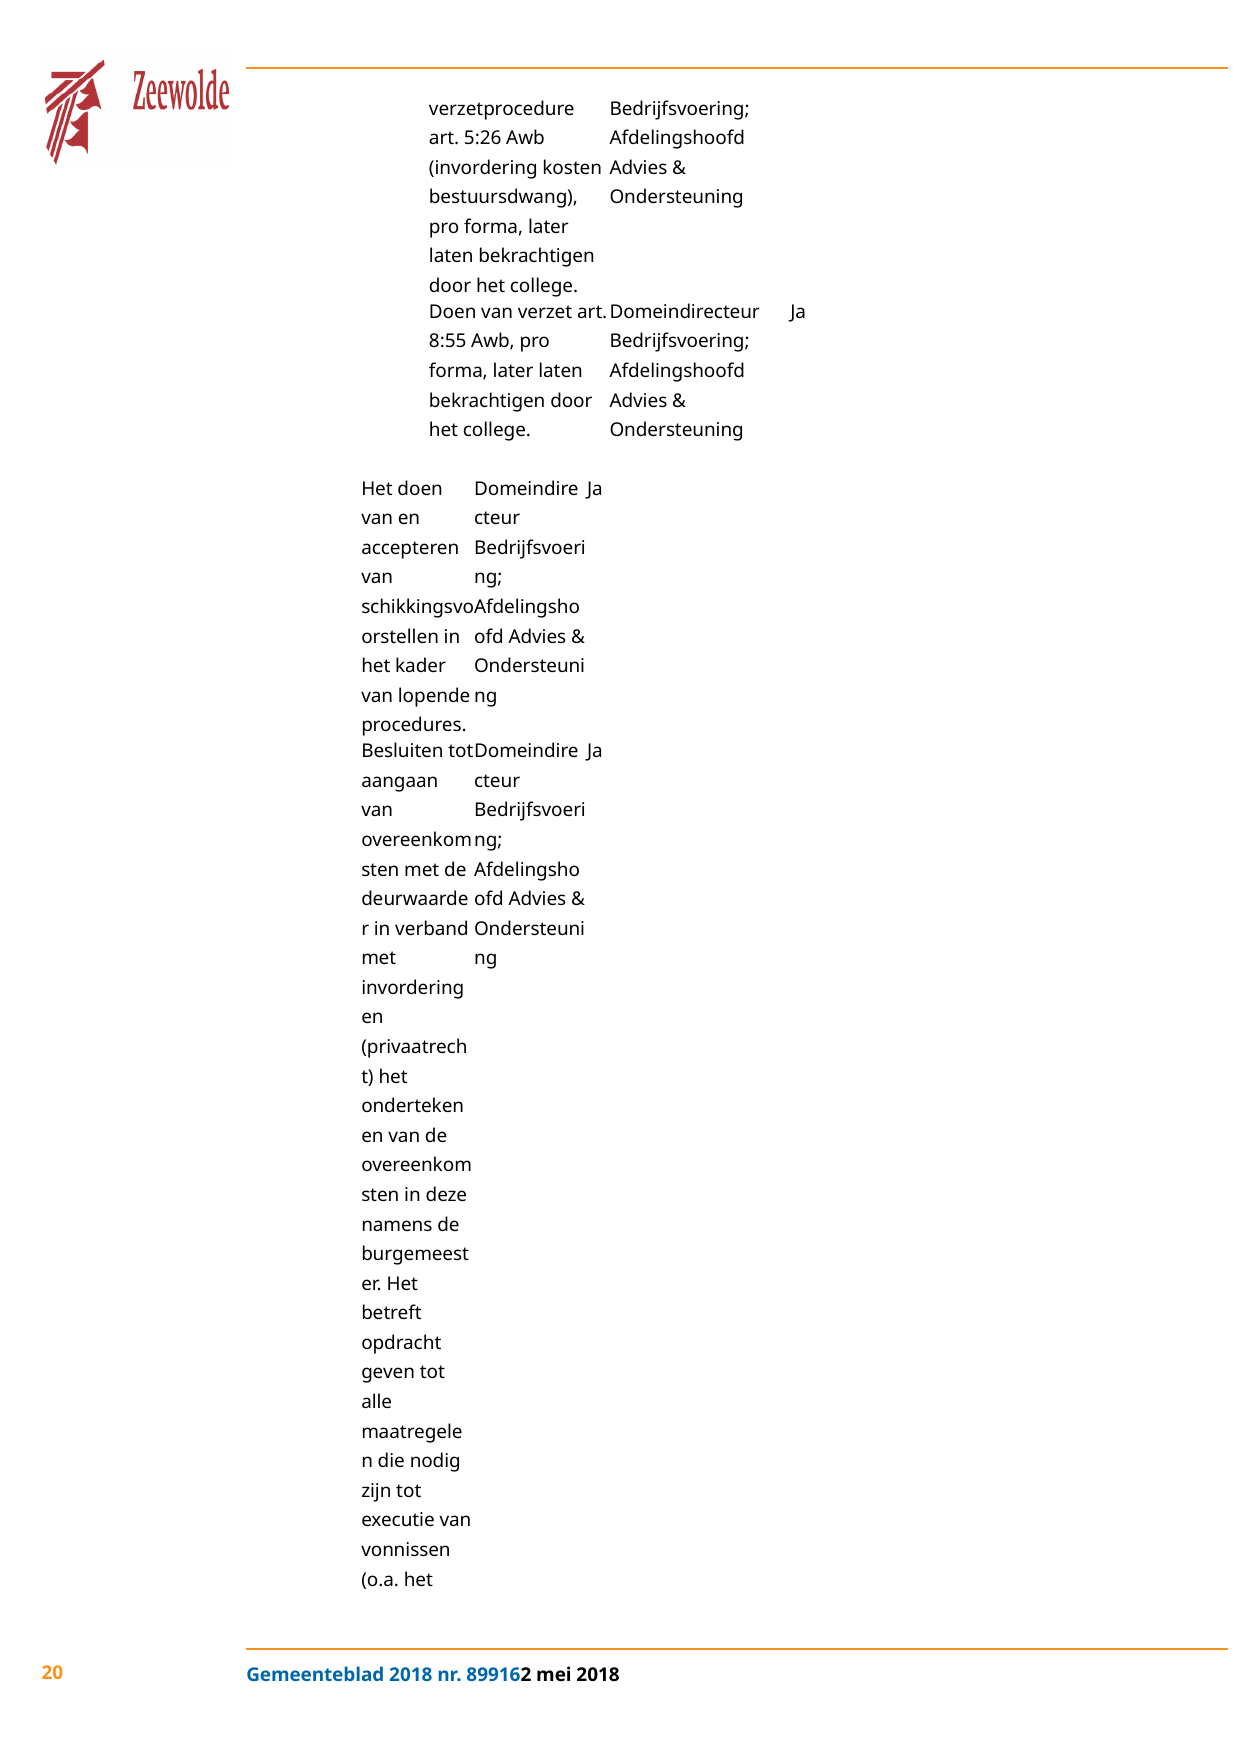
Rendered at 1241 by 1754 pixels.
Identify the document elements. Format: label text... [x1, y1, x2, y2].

table_cell Bedrijfsvoering; Afdelingshoofd Advies & Ondersteuning [609, 95, 790, 298]
table_cell Doen van verzet art. 8:55 Awb, pro forma, later laten bekrachtigen door het college. [429, 298, 609, 442]
table_cell Domeindirecteur Bedrijfsvoering; Afdelingshoofd Advies & Ondersteuning [609, 298, 790, 442]
table_cell [790, 95, 971, 298]
picture [41, 47, 231, 172]
table_cell Domeindirecteur Bedrijfsvoering; Afdelingshoofd Advies & Ondersteuning [474, 738, 587, 1591]
table_cell Besluiten tot aangaan van overeenkomsten met de deurwaarder in verband met invordering en (privaatrecht) het ondertekenen van de overeenkomsten in deze namens de burgemeester. Het betreft opdracht geven tot alle maatregelen die nodig zijn tot executie van vonnissen (o.a. het [361, 738, 474, 1591]
table_cell [248, 738, 361, 1591]
table_header Het doen van en accepteren van schikkingsvoorstellen in het kader van lopende procedures. [361, 475, 474, 737]
table_cell Ja [587, 738, 700, 1591]
table_cell [700, 738, 813, 1591]
table_header [700, 475, 813, 737]
table_cell [248, 95, 429, 298]
table_cell [248, 298, 429, 442]
table_header Ja [587, 475, 700, 737]
table_cell verzetprocedure art. 5:26 Awb (invordering kosten bestuursdwang), pro forma, later laten bekrachtigen door het college. [429, 95, 609, 298]
table_header Domeindirecteur Bedrijfsvoering; Afdelingshoofd Advies & Ondersteuning [474, 475, 587, 737]
table_header [248, 475, 361, 737]
table_cell Ja [790, 298, 971, 442]
table_cell [971, 298, 1152, 442]
table_cell [971, 95, 1152, 298]
